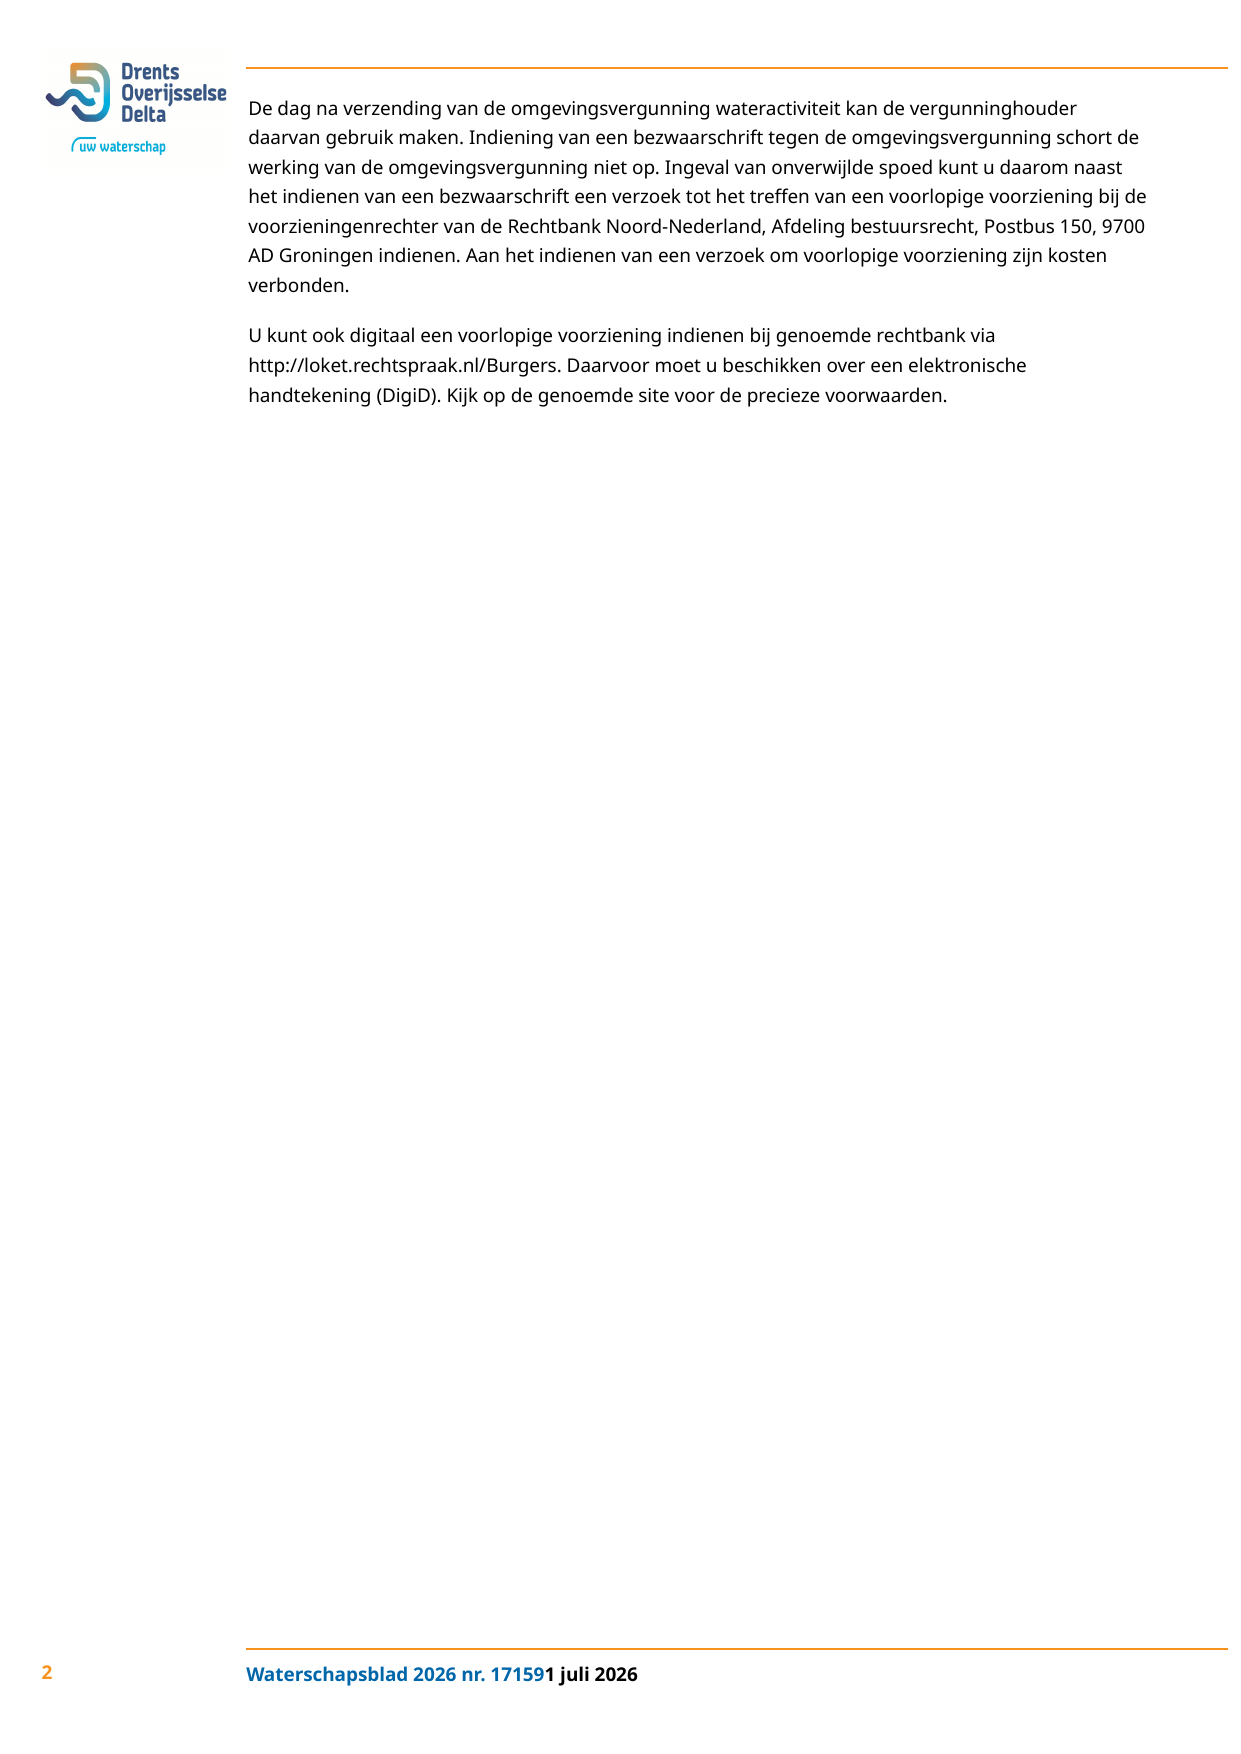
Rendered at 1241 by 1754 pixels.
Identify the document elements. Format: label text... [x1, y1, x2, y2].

text De dag na verzending van de omgevingsvergunning wateractiviteit kan de vergunninghouder daarvan gebruik maken. Indiening van een bezwaarschrift tegen de omgevingsvergunning schort de werking van de omgevingsvergunning niet op. Ingeval van onverwijlde spoed kunt u daarom naast het indienen van een bezwaarschrift een verzoek tot het treffen van een voorlopige voorziening bij de voorzieningenrechter van de Rechtbank Noord-Nederland, Afdeling bestuursrecht, Postbus 150, 9700 AD Groningen indienen. Aan het indienen van een verzoek om voorlopige voorziening zijn kosten verbonden. [248, 95, 1152, 298]
text U kunt ook digitaal een voorlopige voorziening indienen bij genoemde rechtbank via http://loket.rechtspraak.nl/Burgers. Daarvoor moet u beschikken over een elektronische handtekening (DigiD). Kijk op de genoemde site voor de precieze voorwaarden. [248, 323, 1152, 408]
picture [41, 47, 231, 172]
